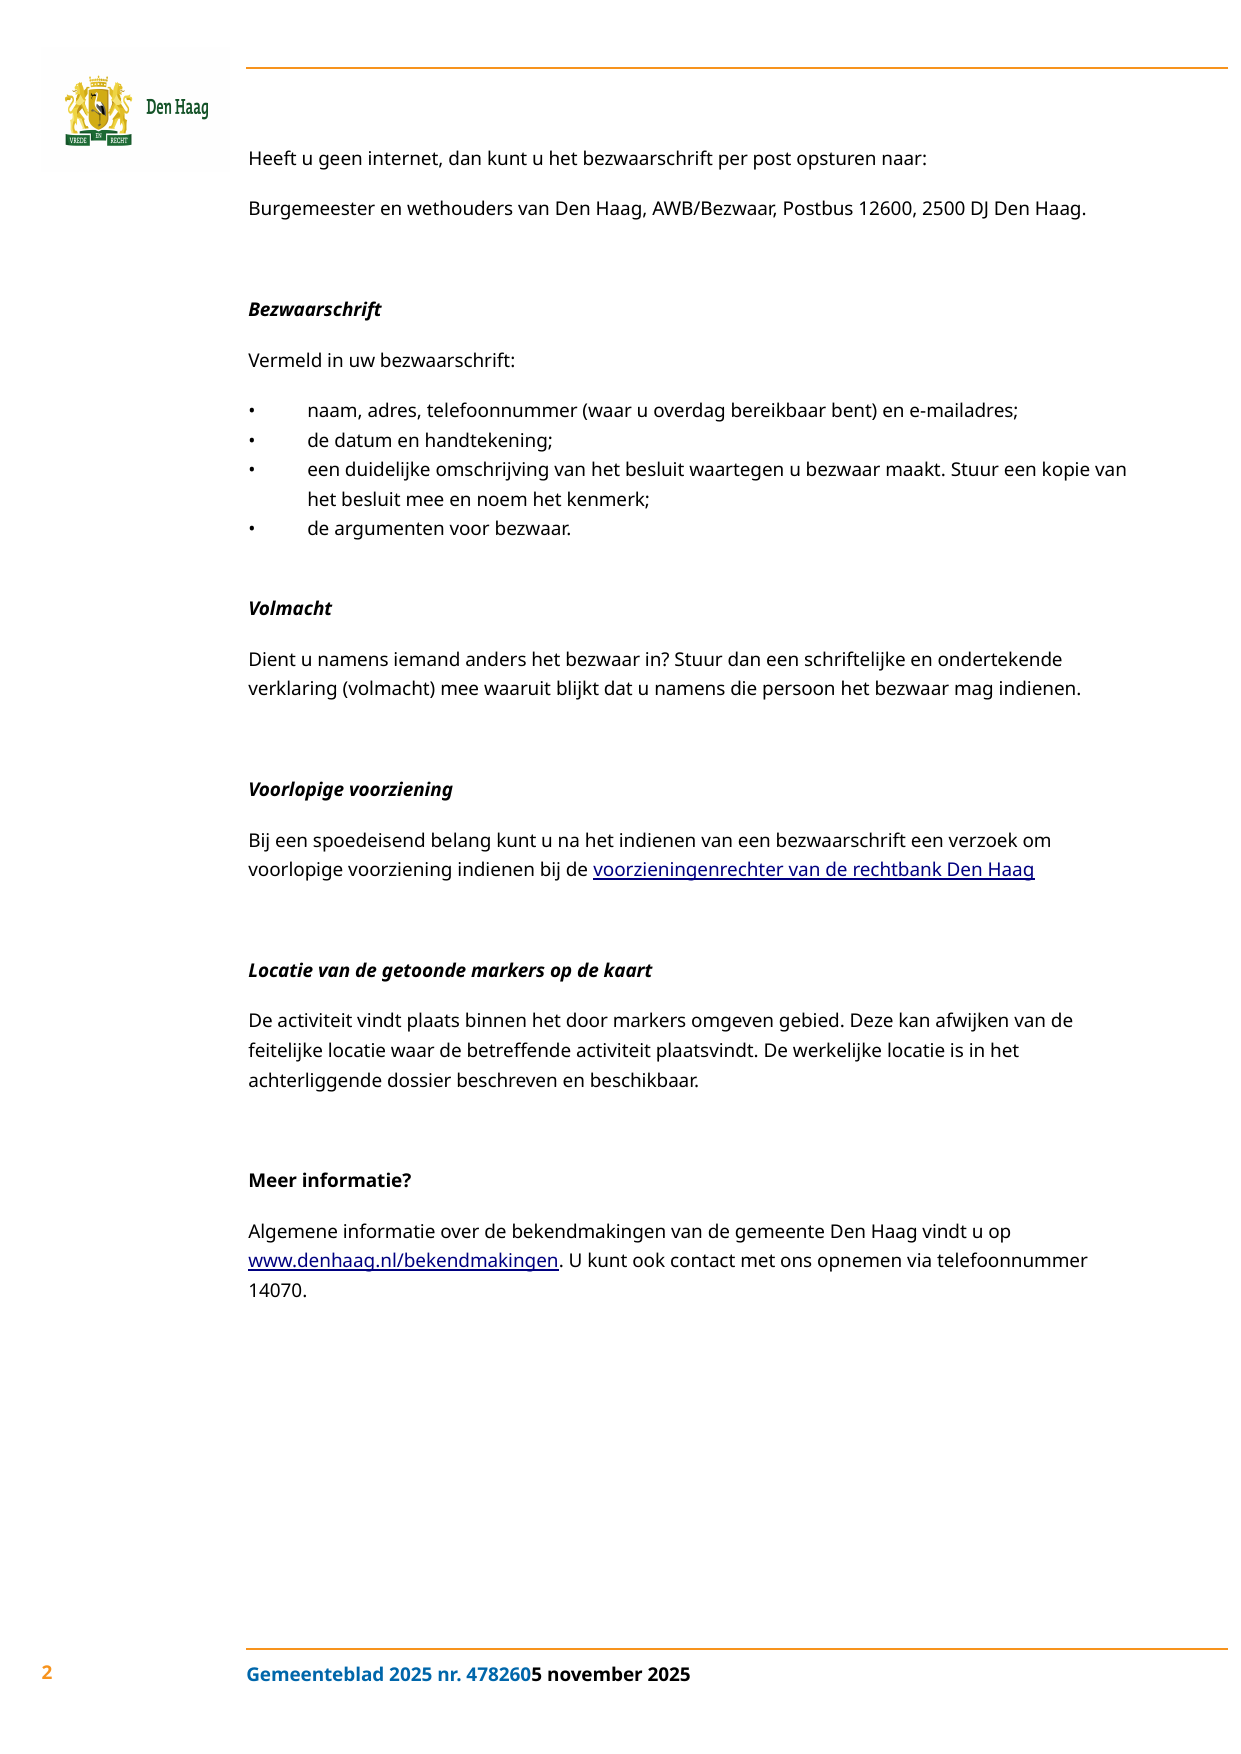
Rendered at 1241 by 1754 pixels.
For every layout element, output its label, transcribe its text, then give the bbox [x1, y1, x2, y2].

text Bij een spoedeisend belang kunt u na het indienen van een bezwaarschrift een verzoek om voorlopige voorziening indienen bij de voorzieningenrechter van de rechtbank Den Haag [248, 827, 1152, 882]
picture [41, 47, 231, 172]
text Burgemeester en wethouders van Den Haag, AWB/Bezwaar, Postbus 12600, 2500 DJ Den Haag. [248, 196, 1152, 221]
text Meer informatie? [248, 1168, 1152, 1193]
text Heeft u geen internet, dan kunt u het bezwaarschrift per post opsturen naar: [248, 145, 1152, 171]
list de argumenten voor bezwaar. [248, 516, 1152, 541]
text Bezwaarschrift [248, 296, 1152, 322]
text Dient u namens iemand anders het bezwaar in? Stuur dan een schriftelijke en ondertekende verklaring (volmacht) mee waaruit blijkt dat u namens die persoon het bezwaar mag indienen. [248, 646, 1152, 701]
text Algemene informatie over de bekendmakingen van de gemeente Den Haag vindt u op www.denhaag.nl/bekendmakingen. U kunt ook contact met ons opnemen via telefoonnummer 14070. [248, 1218, 1152, 1303]
text Locatie van de getoonde markers op de kaart [248, 957, 1152, 983]
list een duidelijke omschrijving van het besluit waartegen u bezwaar maakt. Stuur een kopie van het besluit mee en noem het kenmerk; [248, 456, 1152, 512]
list de datum en handtekening; [248, 427, 1152, 453]
text Volmacht [248, 596, 1152, 621]
text Voorlopige voorziening [248, 776, 1152, 802]
text De activiteit vindt plaats binnen het door markers omgeven gebied. Deze kan afwijken van de feitelijke locatie waar de betreffende activiteit plaatsvindt. De werkelijke locatie is in het achterliggende dossier beschreven en beschikbaar. [248, 1008, 1152, 1093]
text Vermeld in uw bezwaarschrift: [248, 347, 1152, 373]
list naam, adres, telefoonnummer (waar u overdag bereikbaar bent) en e-mailadres; [248, 397, 1152, 423]
